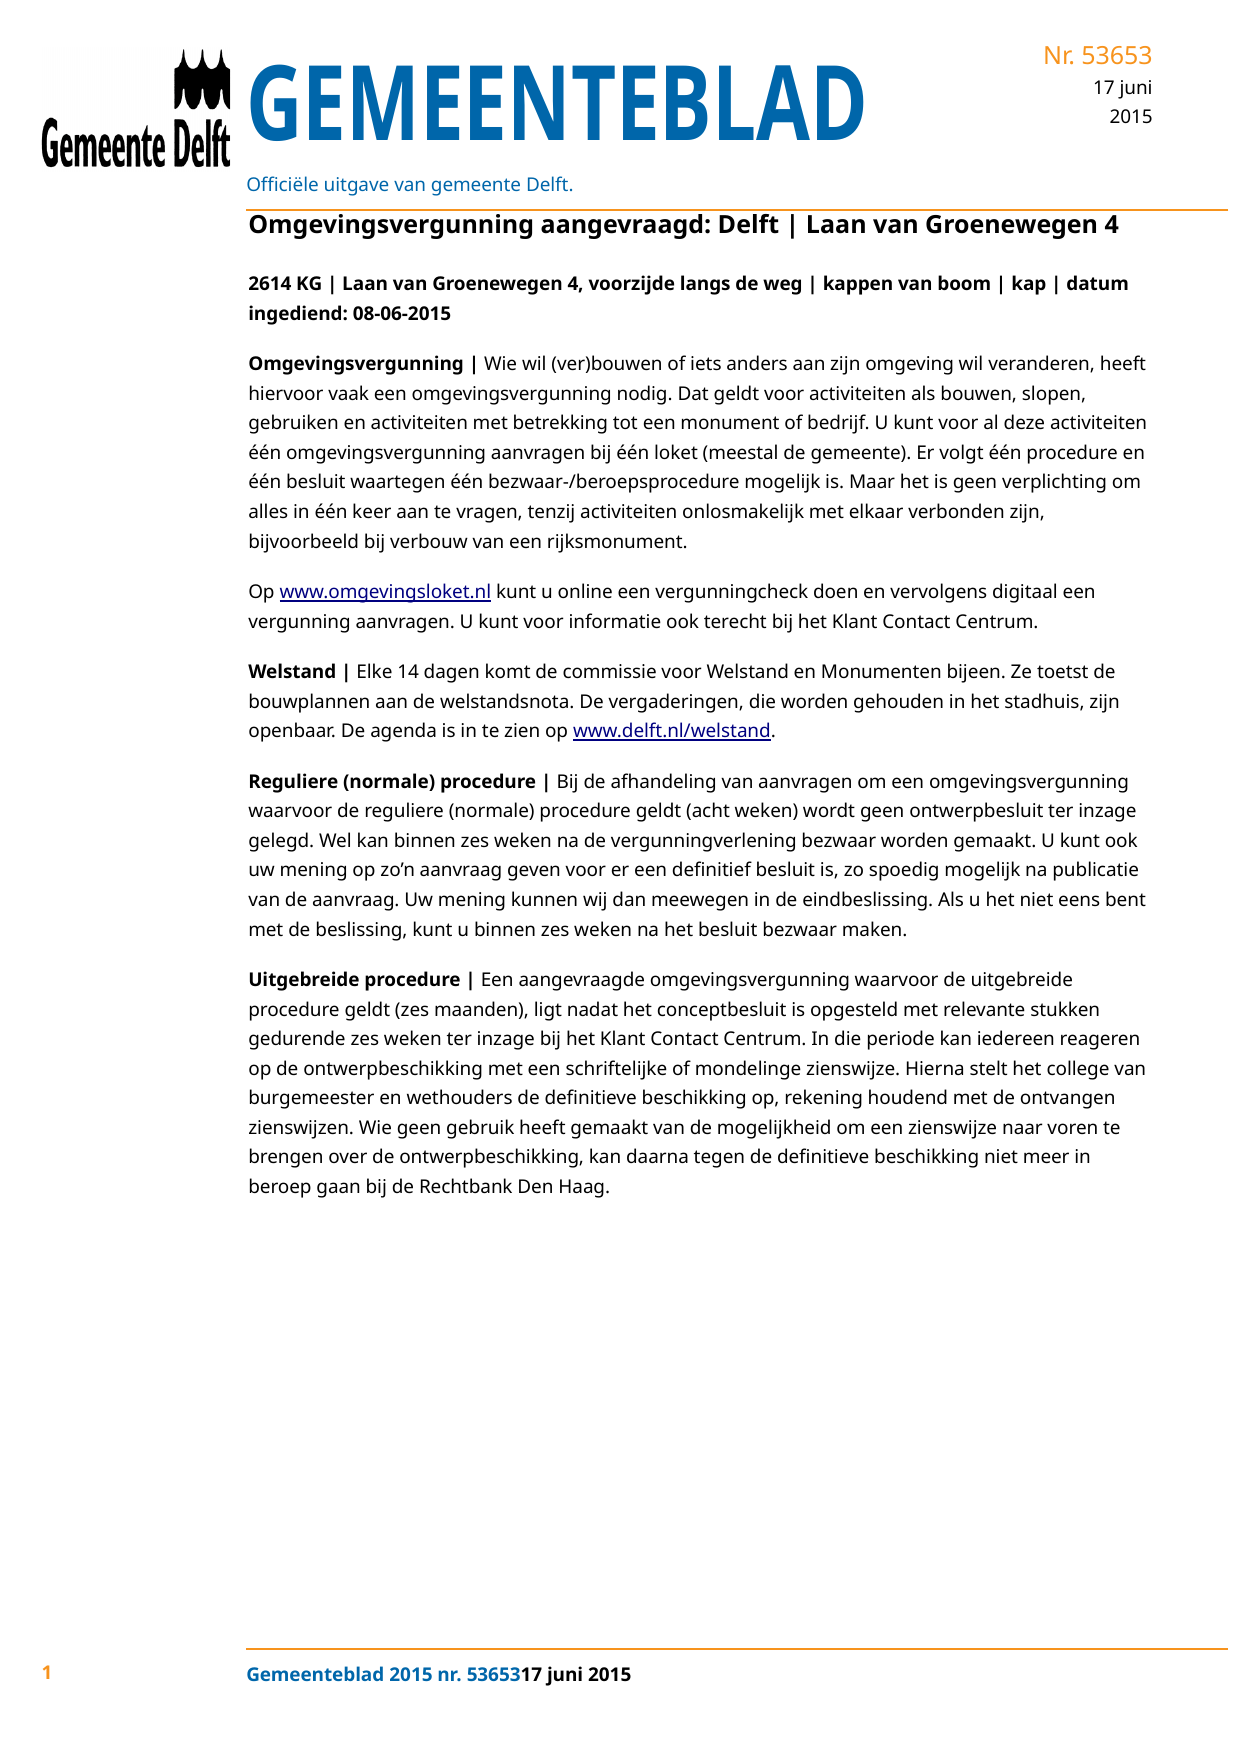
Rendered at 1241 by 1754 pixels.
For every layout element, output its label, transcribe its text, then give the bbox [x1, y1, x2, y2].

text Welstand | Elke 14 dagen komt de commissie voor Welstand en Monumenten bijeen. Ze toetst de bouwplannen aan de welstandsnota. De vergaderingen, die worden gehouden in het stadhuis, zijn openbaar. De agenda is in te zien op www.delft.nl/welstand. [248, 658, 1152, 743]
text 2614 KG | Laan van Groenewegen 4, voorzijde langs de weg | kappen van boom | kap | datum ingediend: 08-06-2015 [248, 270, 1152, 326]
text Op www.omgevingsloket.nl kunt u online een vergunningcheck doen en vervolgens digitaal een vergunning aanvragen. U kunt voor informatie ook terecht bij het Klant Contact Centrum. [248, 578, 1152, 633]
text Omgevingsvergunning aangevraagd: Delft | Laan van Groenewegen 4 [248, 211, 1152, 241]
text Uitgebreide procedure | Een aangevraagde omgevingsvergunning waarvoor de uitgebreide procedure geldt (zes maanden), ligt nadat het conceptbesluit is opgesteld met relevante stukken gedurende zes weken ter inzage bij het Klant Contact Centrum. In die periode kan iedereen reageren op de ontwerpbeschikking met een schriftelijke of mondelinge zienswijze. Hierna stelt het college van burgemeester en wethouders de definitieve beschikking op, rekening houdend met de ontvangen zienswijzen. Wie geen gebruik heeft gemaakt van de mogelijkheid om een zienswijze naar voren te brengen over de ontwerpbeschikking, kan daarna tegen de definitieve beschikking niet meer in beroep gaan bij de Rechtbank Den Haag. [248, 966, 1152, 1199]
picture [41, 47, 231, 172]
text Reguliere (normale) procedure | Bij de afhandeling van aanvragen om een omgevingsvergunning waarvoor de reguliere (normale) procedure geldt (acht weken) wordt geen ontwerpbesluit ter inzage gelegd. Wel kan binnen zes weken na de vergunningverlening bezwaar worden gemaakt. U kunt ook uw mening op zo’n aanvraag geven voor er een definitief besluit is, zo spoedig mogelijk na publicatie van de aanvraag. Uw mening kunnen wij dan meewegen in de eindbeslissing. Als u het niet eens bent met de beslissing, kunt u binnen zes weken na het besluit bezwaar maken. [248, 768, 1152, 941]
text Omgevingsvergunning | Wie wil (ver)bouwen of iets anders aan zijn omgeving wil veranderen, heeft hiervoor vaak een omgevingsvergunning nodig. Dat geldt voor activiteiten als bouwen, slopen, gebruiken en activiteiten met betrekking tot een monument of bedrijf. U kunt voor al deze activiteiten één omgevingsvergunning aanvragen bij één loket (meestal de gemeente). Er volgt één procedure en één besluit waartegen één bezwaar-/beroepsprocedure mogelijk is. Maar het is geen verplichting om alles in één keer aan te vragen, tenzij activiteiten onlosmakelijk met elkaar verbonden zijn, bijvoorbeeld bij verbouw van een rijksmonument. [248, 350, 1152, 553]
